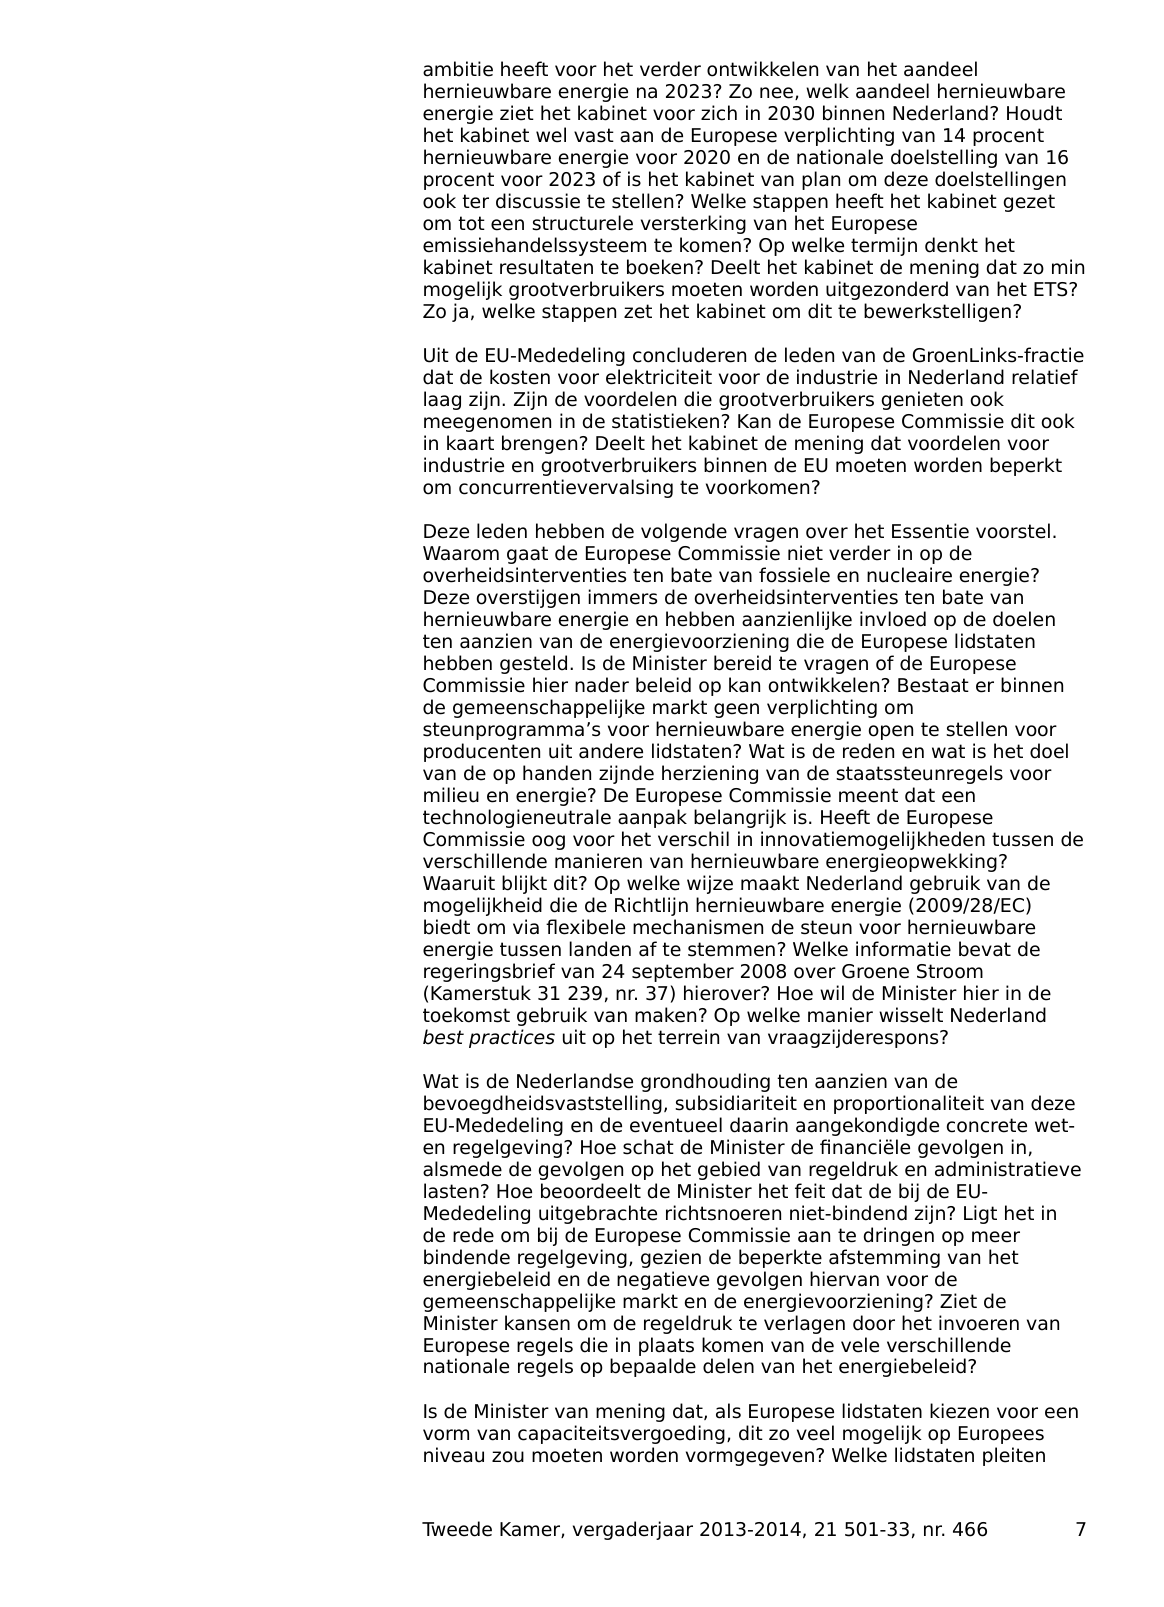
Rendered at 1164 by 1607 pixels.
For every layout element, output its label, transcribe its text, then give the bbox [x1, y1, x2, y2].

text Is de Minister van mening dat, als Europese lidstaten kiezen voor een vorm van capaciteitsvergoeding, dit zo veel mogelijk op Europees niveau zou moeten worden vormgegeven? Welke lidstaten pleiten [422, 1401, 1087, 1467]
text Wat is de Nederlandse grondhouding ten aanzien van de bevoegdheidsvaststelling, subsidiariteit en proportionaliteit van deze EU-Mededeling en de eventueel daarin aangekondigde concrete wet- en regelgeving? Hoe schat de Minister de financiële gevolgen in, alsmede de gevolgen op het gebied van regeldruk en administratieve lasten? Hoe beoordeelt de Minister het feit dat de bij de EU-Mededeling uitgebrachte richtsnoeren niet-bindend zijn? Ligt het in de rede om bij de Europese Commissie aan te dringen op meer bindende regelgeving, gezien de beperkte afstemming van het energiebeleid en de negatieve gevolgen hiervan voor de gemeenschappelijke markt en de energievoorziening? Ziet de Minister kansen om de regeldruk te verlagen door het invoeren van Europese regels die in plaats komen van de vele verschillende nationale regels op bepaalde delen van het energiebeleid? [422, 1071, 1087, 1378]
text Deze leden hebben de volgende vragen over het Essentie voorstel. Waarom gaat de Europese Commissie niet verder in op de overheidsinterventies ten bate van fossiele en nucleaire energie? Deze overstijgen immers de overheidsinterventies ten bate van hernieuwbare energie en hebben aanzienlijke invloed op de doelen ten aanzien van de energievoorziening die de Europese lidstaten hebben gesteld. Is de Minister bereid te vragen of de Europese Commissie hier nader beleid op kan ontwikkelen? Bestaat er binnen de gemeenschappelijke markt geen verplichting om steunprogramma’s voor hernieuwbare energie open te stellen voor producenten uit andere lidstaten? Wat is de reden en wat is het doel van de op handen zijnde herziening van de staatssteunregels voor milieu en energie? De Europese Commissie meent dat een technologieneutrale aanpak belangrijk is. Heeft de Europese Commissie oog voor het verschil in innovatiemogelijkheden tussen de verschillende manieren van hernieuwbare energieopwekking? Waaruit blijkt dit? Op welke wijze maakt Nederland gebruik van de mogelijkheid die de Richtlijn hernieuwbare energie (2009/28/EC) biedt om via flexibele mechanismen de steun voor hernieuwbare energie tussen landen af te stemmen? Welke informatie bevat de regeringsbrief van 24 september 2008 over Groene Stroom (Kamerstuk 31 239, nr. 37) hierover? Hoe wil de Minister hier in de toekomst gebruik van maken? Op welke manier wisselt Nederland best practices uit op het terrein van vraagzijderespons? [422, 521, 1087, 1048]
text ambitie heeft voor het verder ontwikkelen van het aandeel hernieuwbare energie na 2023? Zo nee, welk aandeel hernieuwbare energie ziet het kabinet voor zich in 2030 binnen Nederland? Houdt het kabinet wel vast aan de Europese verplichting van 14 procent hernieuwbare energie voor 2020 en de nationale doelstelling van 16 procent voor 2023 of is het kabinet van plan om deze doelstellingen ook ter discussie te stellen? Welke stappen heeft het kabinet gezet om tot een structurele versterking van het Europese emissiehandelssysteem te komen? Op welke termijn denkt het kabinet resultaten te boeken? Deelt het kabinet de mening dat zo min mogelijk grootverbruikers moeten worden uitgezonderd van het ETS? Zo ja, welke stappen zet het kabinet om dit te bewerkstelligen? [422, 59, 1087, 323]
text Uit de EU-Mededeling concluderen de leden van de GroenLinks-fractie dat de kosten voor elektriciteit voor de industrie in Nederland relatief laag zijn. Zijn de voordelen die grootverbruikers genieten ook meegenomen in de statistieken? Kan de Europese Commissie dit ook in kaart brengen? Deelt het kabinet de mening dat voordelen voor industrie en grootverbruikers binnen de EU moeten worden beperkt om concurrentievervalsing te voorkomen? [422, 345, 1087, 499]
